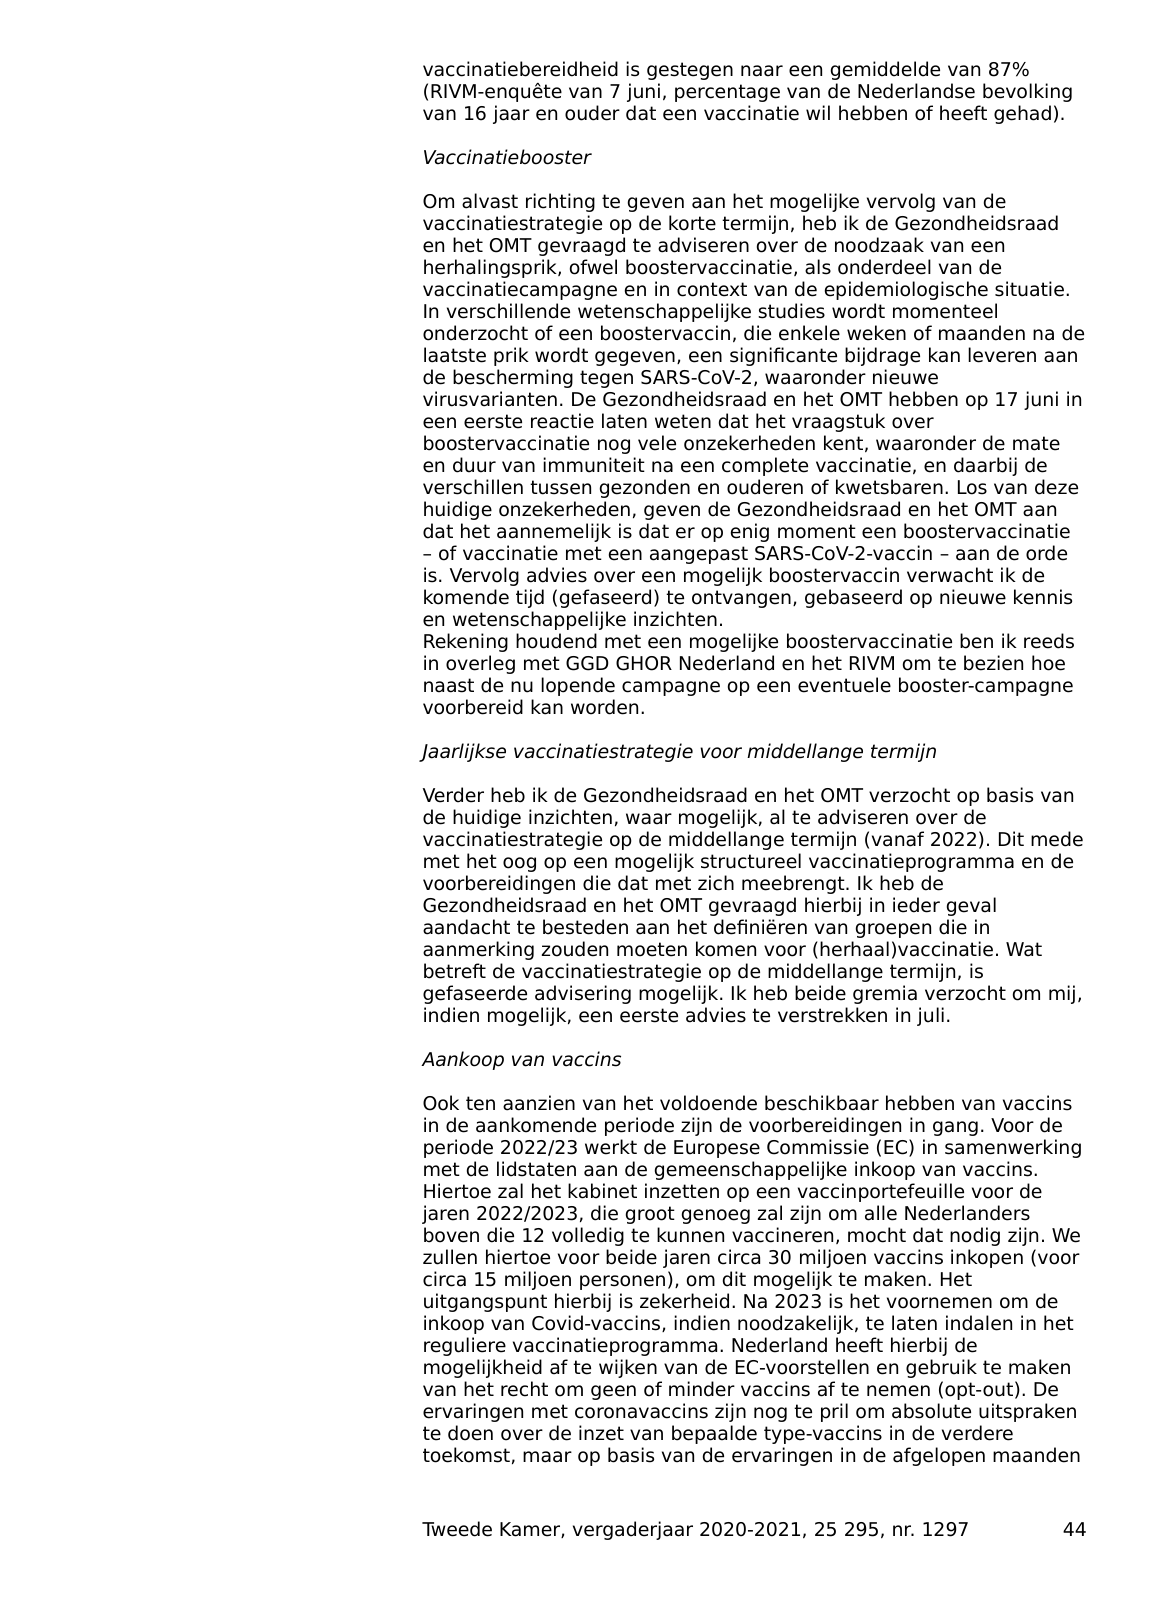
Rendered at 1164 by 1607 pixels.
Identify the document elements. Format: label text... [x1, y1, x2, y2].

text Rekening houdend met een mogelijke boostervaccinatie ben ik reeds in overleg met GGD GHOR Nederland en het RIVM om te bezien hoe naast de nu lopende campagne op een eventuele booster-campagne voorbereid kan worden. [422, 631, 1087, 719]
subtitle Jaarlijkse vaccinatiestrategie voor middellange termijn [422, 741, 1087, 763]
subtitle Aankoop van vaccins [422, 1049, 1087, 1071]
text Ook ten aanzien van het voldoende beschikbaar hebben van vaccins in de aankomende periode zijn de voorbereidingen in gang. Voor de periode 2022/23 werkt de Europese Commissie (EC) in samenwerking met de lidstaten aan de gemeenschappelijke inkoop van vaccins. Hiertoe zal het kabinet inzetten op een vaccinportefeuille voor de jaren 2022/2023, die groot genoeg zal zijn om alle Nederlanders boven die 12 volledig te kunnen vaccineren, mocht dat nodig zijn. We zullen hiertoe voor beide jaren circa 30 miljoen vaccins inkopen (voor circa 15 miljoen personen), om dit mogelijk te maken. Het uitgangspunt hierbij is zekerheid. Na 2023 is het voornemen om de inkoop van Covid-vaccins, indien noodzakelijk, te laten indalen in het reguliere vaccinatieprogramma. Nederland heeft hierbij de mogelijkheid af te wijken van de EC-voorstellen en gebruik te maken van het recht om geen of minder vaccins af te nemen (opt-out). De ervaringen met coronavaccins zijn nog te pril om absolute uitspraken te doen over de inzet van bepaalde type-vaccins in de verdere toekomst, maar op basis van de ervaringen in de afgelopen maanden [422, 1093, 1087, 1467]
text vaccinatiebereidheid is gestegen naar een gemiddelde van 87% (RIVM-enquête van 7 juni, percentage van de Nederlandse bevolking van 16 jaar en ouder dat een vaccinatie wil hebben of heeft gehad). [422, 59, 1087, 125]
subtitle Vaccinatiebooster [422, 147, 1087, 169]
text Verder heb ik de Gezondheidsraad en het OMT verzocht op basis van de huidige inzichten, waar mogelijk, al te adviseren over de vaccinatiestrategie op de middellange termijn (vanaf 2022). Dit mede met het oog op een mogelijk structureel vaccinatieprogramma en de voorbereidingen die dat met zich meebrengt. Ik heb de Gezondheidsraad en het OMT gevraagd hierbij in ieder geval aandacht te besteden aan het definiëren van groepen die in aanmerking zouden moeten komen voor (herhaal)vaccinatie. Wat betreft de vaccinatiestrategie op de middellange termijn, is gefaseerde advisering mogelijk. Ik heb beide gremia verzocht om mij, indien mogelijk, een eerste advies te verstrekken in juli. [422, 785, 1087, 1027]
text Om alvast richting te geven aan het mogelijke vervolg van de vaccinatiestrategie op de korte termijn, heb ik de Gezondheidsraad en het OMT gevraagd te adviseren over de noodzaak van een herhalingsprik, ofwel boostervaccinatie, als onderdeel van de vaccinatiecampagne en in context van de epidemiologische situatie. In verschillende wetenschappelijke studies wordt momenteel onderzocht of een boostervaccin, die enkele weken of maanden na de laatste prik wordt gegeven, een significante bijdrage kan leveren aan de bescherming tegen SARS-CoV-2, waaronder nieuwe virusvarianten. De Gezondheidsraad en het OMT hebben op 17 juni in een eerste reactie laten weten dat het vraagstuk over boostervaccinatie nog vele onzekerheden kent, waaronder de mate en duur van immuniteit na een complete vaccinatie, en daarbij de verschillen tussen gezonden en ouderen of kwetsbaren. Los van deze huidige onzekerheden, geven de Gezondheidsraad en het OMT aan dat het aannemelijk is dat er op enig moment een boostervaccinatie – of vaccinatie met een aangepast SARS-CoV-2-vaccin – aan de orde is. Vervolg advies over een mogelijk boostervaccin verwacht ik de komende tijd (gefaseerd) te ontvangen, gebaseerd op nieuwe kennis en wetenschappelijke inzichten. [422, 191, 1087, 631]
